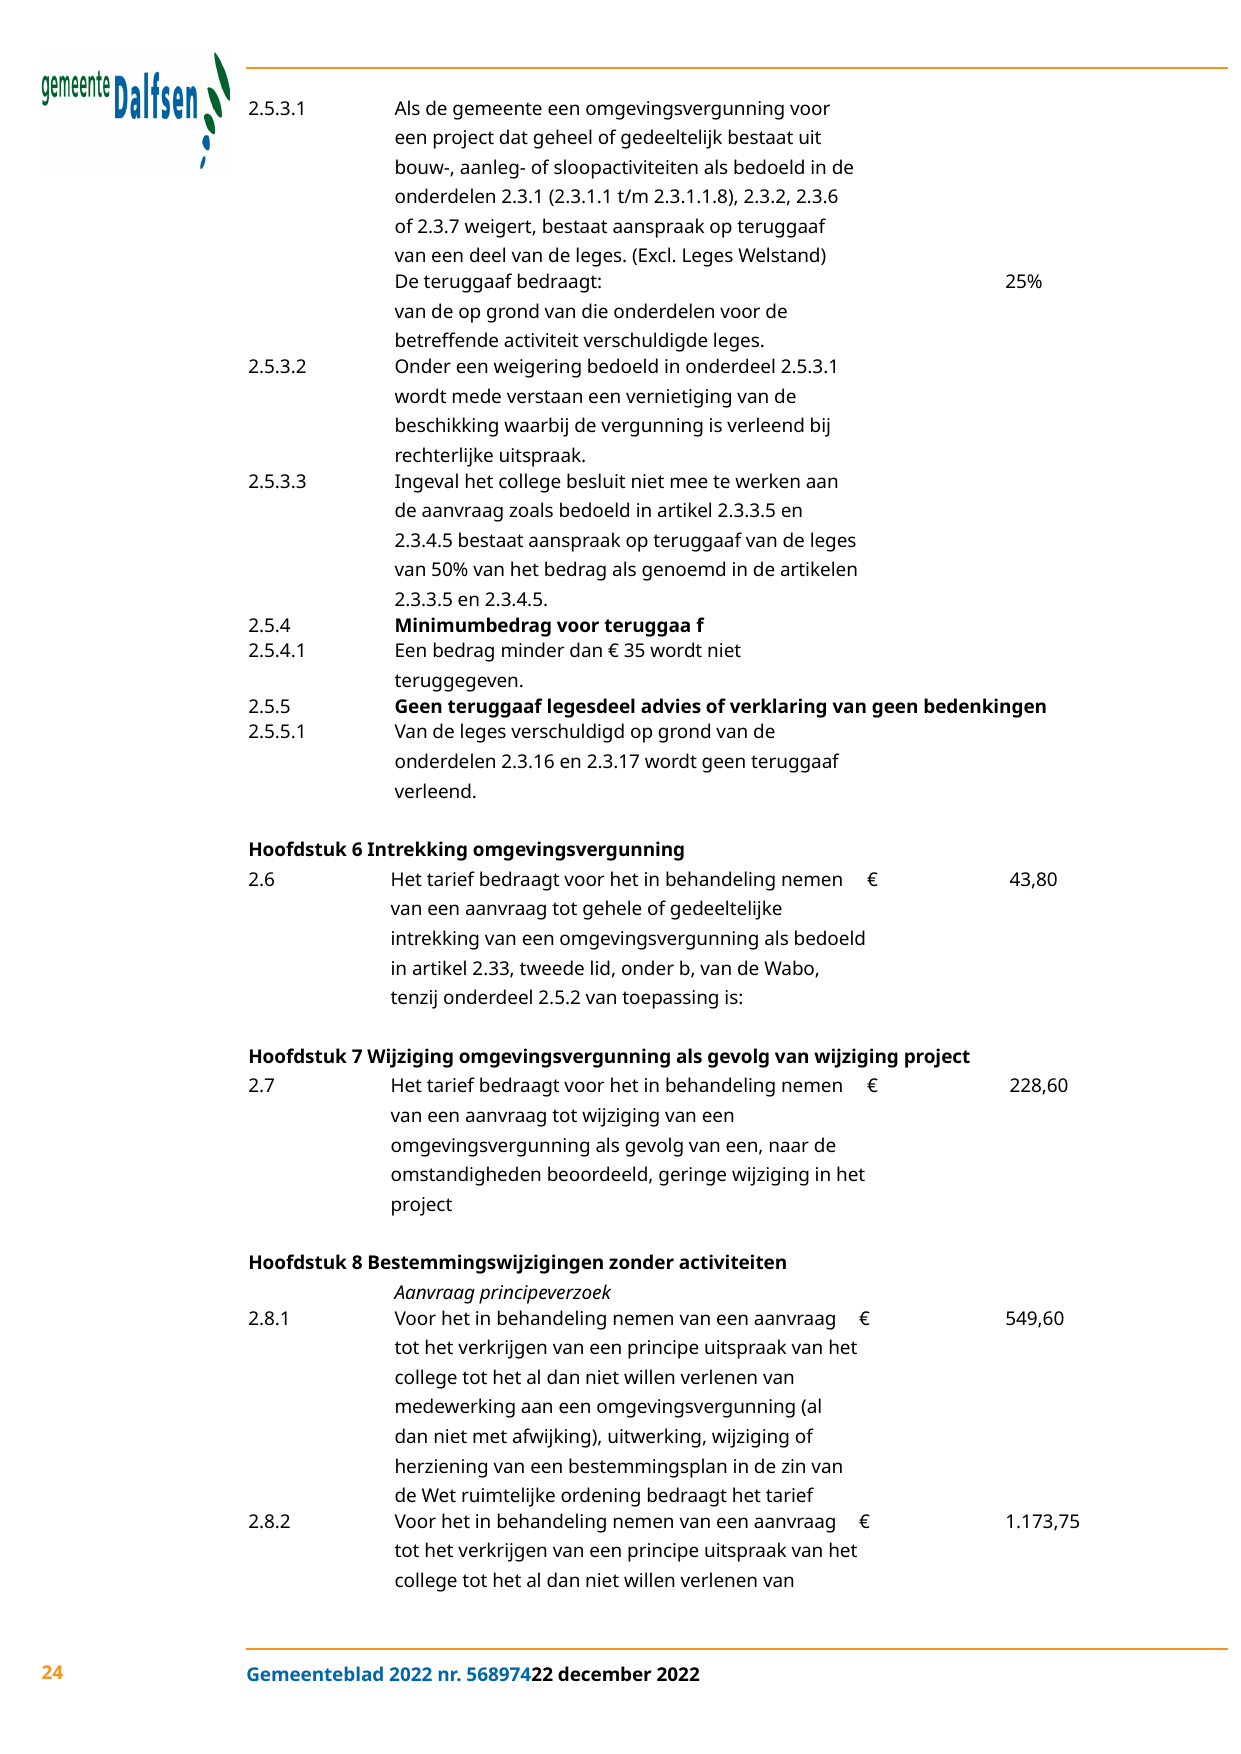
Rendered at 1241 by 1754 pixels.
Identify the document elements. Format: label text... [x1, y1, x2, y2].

table_header Het tarief bedraagt voor het in behandeling nemen van een aanvraag tot gehele of gedeeltelijke intrekking van een omgevingsvergunning als bedoeld in artikel 2.33, tweede lid, onder b, van de Wabo, tenzij onderdeel 2.5.2 van toepassing is: [390, 866, 867, 1010]
table_cell [859, 95, 1005, 268]
table_header 228,60 [1009, 1073, 1152, 1217]
table_cell 2.8.1 [248, 1305, 394, 1508]
table_header € [867, 866, 1009, 1010]
table_cell 1.173,75 [1005, 1508, 1152, 1593]
table_header 2.7 [248, 1073, 390, 1217]
table_cell [1005, 353, 1152, 468]
table_header [248, 1279, 394, 1305]
table_cell [859, 719, 1005, 803]
table_header € [867, 1073, 1009, 1217]
table_cell Minimumbedrag voor teruggaa f [394, 612, 1152, 638]
table_cell [1005, 95, 1152, 268]
table_cell [248, 269, 394, 353]
table_cell 2.5.3.2 [248, 353, 394, 468]
text Hoofdstuk 7 Wijziging omgevingsvergunning als gevolg van wijziging project [248, 1043, 1152, 1069]
table_cell Voor het in behandeling nemen van een aanvraag tot het verkrijgen van een principe uitspraak van het college tot het al dan niet willen verlenen van medewerking aan een omgevingsvergunning (al dan niet met afwijking), uitwerking, wijziging of herziening van een bestemmingsplan in de zin van de Wet ruimtelijke ordening bedraagt het tarief [394, 1305, 859, 1508]
table_cell [859, 353, 1005, 468]
text Hoofdstuk 6 Intrekking omgevingsvergunning [248, 836, 1152, 862]
table_cell [859, 638, 1005, 693]
table_header 2.6 [248, 866, 390, 1010]
table_cell [859, 468, 1005, 612]
table_cell € [859, 1305, 1005, 1508]
table_header Het tarief bedraagt voor het in behandeling nemen van een aanvraag tot wijziging van een omgevingsvergunning als gevolg van een, naar de omstandigheden beoordeeld, geringe wijziging in het project [390, 1073, 867, 1217]
table_cell [1005, 638, 1152, 693]
table_cell [1005, 719, 1152, 803]
table_cell Onder een weigering bedoeld in onderdeel 2.5.3.1 wordt mede verstaan een vernietiging van de beschikking waarbij de vergunning is verleend bij rechterlijke uitspraak. [394, 353, 859, 468]
picture [41, 47, 231, 172]
table_cell 2.5.3.3 [248, 468, 394, 612]
table_cell Van de leges verschuldigd op grond van de onderdelen 2.3.16 en 2.3.17 wordt geen teruggaaf verleend. [394, 719, 859, 803]
table_cell 2.8.2 [248, 1508, 394, 1593]
table_cell 2.5.4 [248, 612, 394, 638]
table_cell 2.5.4.1 [248, 638, 394, 693]
table_cell 2.5.5.1 [248, 719, 394, 803]
table_cell Ingeval het college besluit niet mee te werken aan de aanvraag zoals bedoeld in artikel 2.3.3.5 en 2.3.4.5 bestaat aanspraak op teruggaaf van de leges van 50% van het bedrag als genoemd in de artikelen 2.3.3.5 en 2.3.4.5. [394, 468, 859, 612]
table_cell [859, 269, 1005, 353]
table_header 43,80 [1009, 866, 1152, 1010]
table_cell Een bedrag minder dan € 35 wordt niet teruggegeven. [394, 638, 859, 693]
table_cell 25% [1005, 269, 1152, 353]
table_cell [1005, 468, 1152, 612]
table_cell 2.5.5 [248, 693, 394, 719]
table_cell Als de gemeente een omgevingsvergunning voor een project dat geheel of gedeeltelijk bestaat uit bouw-, aanleg- of sloopactiviteiten als bedoeld in de onderdelen 2.3.1 (2.3.1.1 t/m 2.3.1.1.8), 2.3.2, 2.3.6 of 2.3.7 weigert, bestaat aanspraak op teruggaaf van een deel van de leges. (Excl. Leges Welstand) [394, 95, 859, 268]
table_header Aanvraag principeverzoek [394, 1279, 1152, 1305]
table_cell Geen teruggaaf legesdeel advies of verklaring van geen bedenkingen [394, 693, 1152, 719]
table_cell Voor het in behandeling nemen van een aanvraag tot het verkrijgen van een principe uitspraak van het college tot het al dan niet willen verlenen van [394, 1508, 859, 1593]
table_cell De teruggaaf bedraagt: van de op grond van die onderdelen voor de betreffende activiteit verschuldigde leges. [394, 269, 859, 353]
table_cell 2.5.3.1 [248, 95, 394, 268]
table_cell € [859, 1508, 1005, 1593]
text Hoofdstuk 8 Bestemmingswijzigingen zonder activiteiten [248, 1249, 1152, 1275]
table_cell 549,60 [1005, 1305, 1152, 1508]
